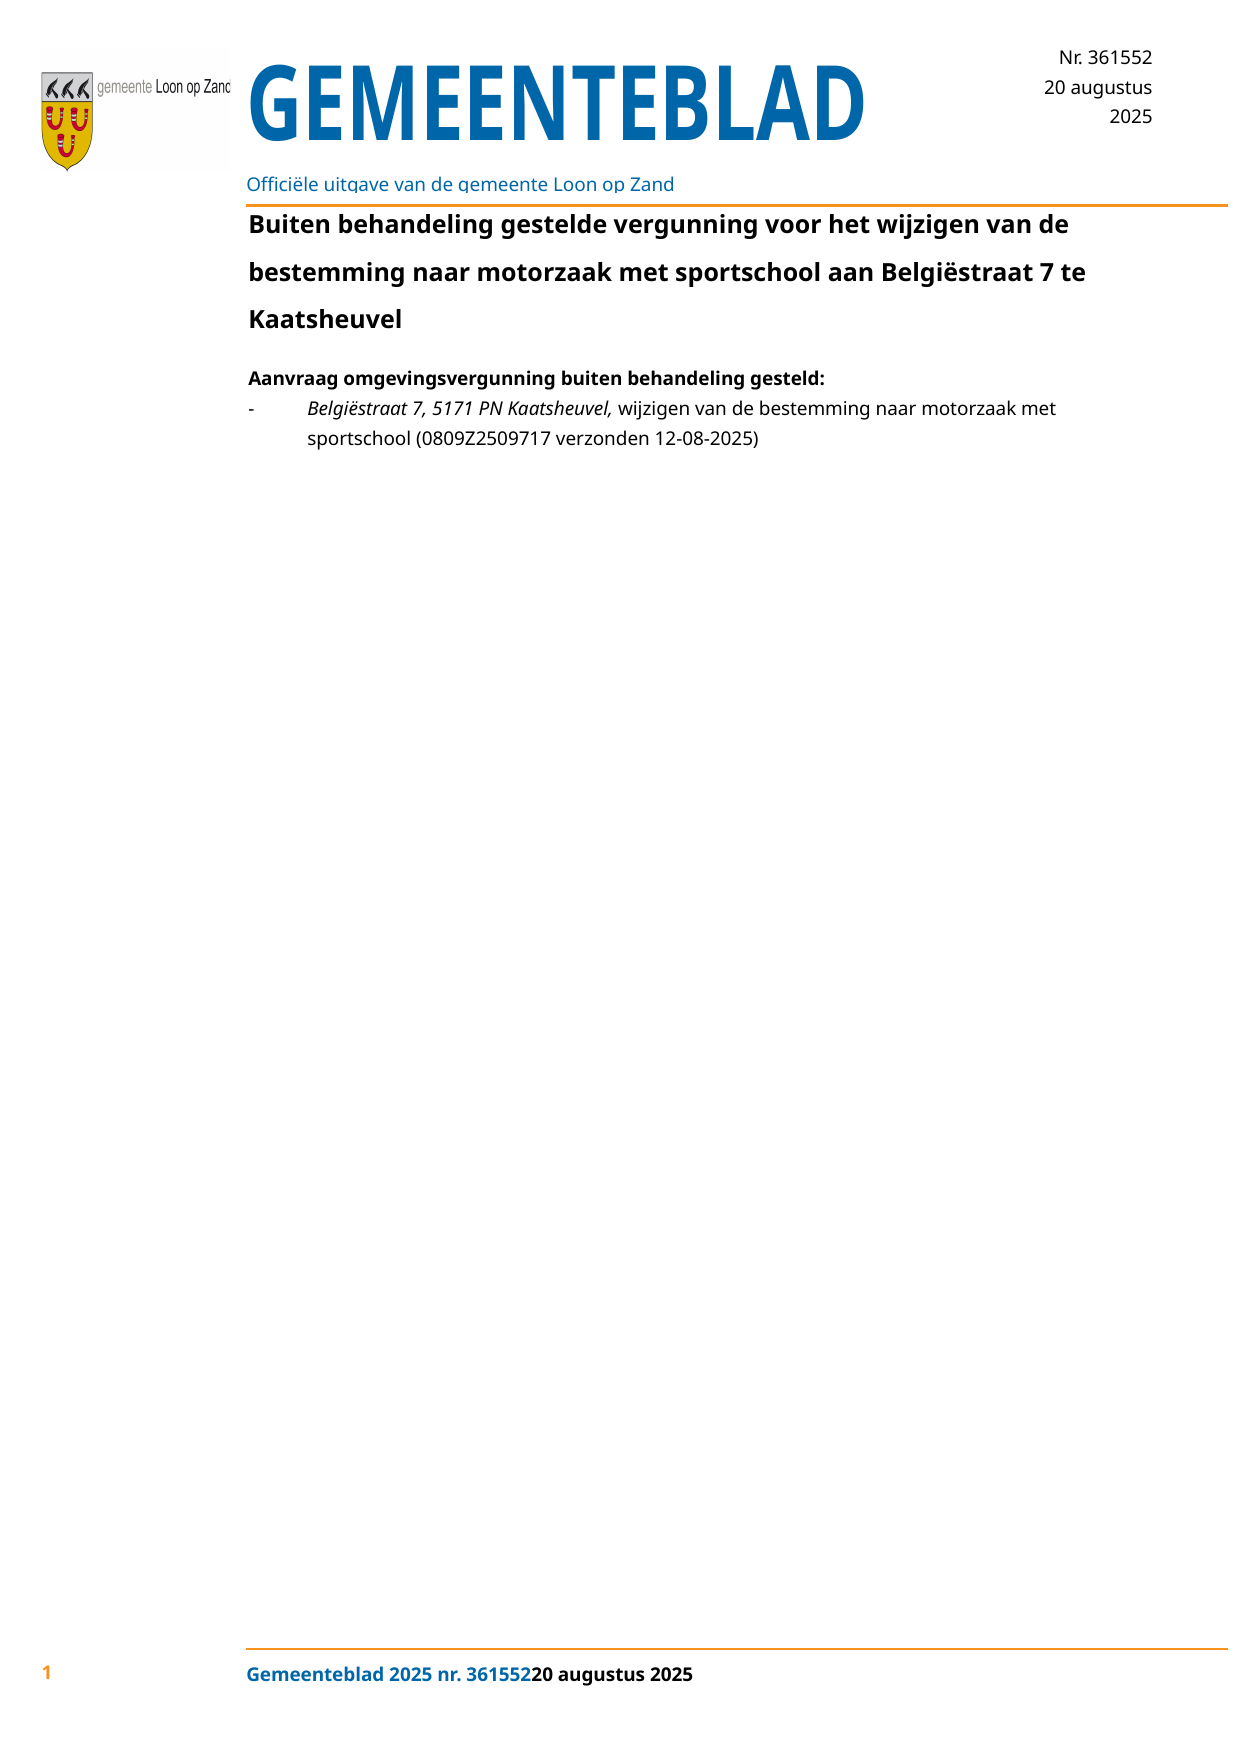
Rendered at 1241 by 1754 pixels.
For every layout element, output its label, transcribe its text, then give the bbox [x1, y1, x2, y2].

list Belgiëstraat 7, 5171 PN Kaatsheuvel, wijzigen van de bestemming naar motorzaak met sportschool (0809Z2509717 verzonden 12-08-2025) [248, 395, 1152, 450]
text Aanvraag omgevingsvergunning buiten behandeling gesteld: [248, 366, 1152, 391]
picture [41, 47, 231, 172]
text Buiten behandeling gestelde vergunning voor het wijzigen van de bestemming naar motorzaak met sportschool aan Belgiëstraat 7 te Kaatsheuvel [248, 207, 1152, 336]
